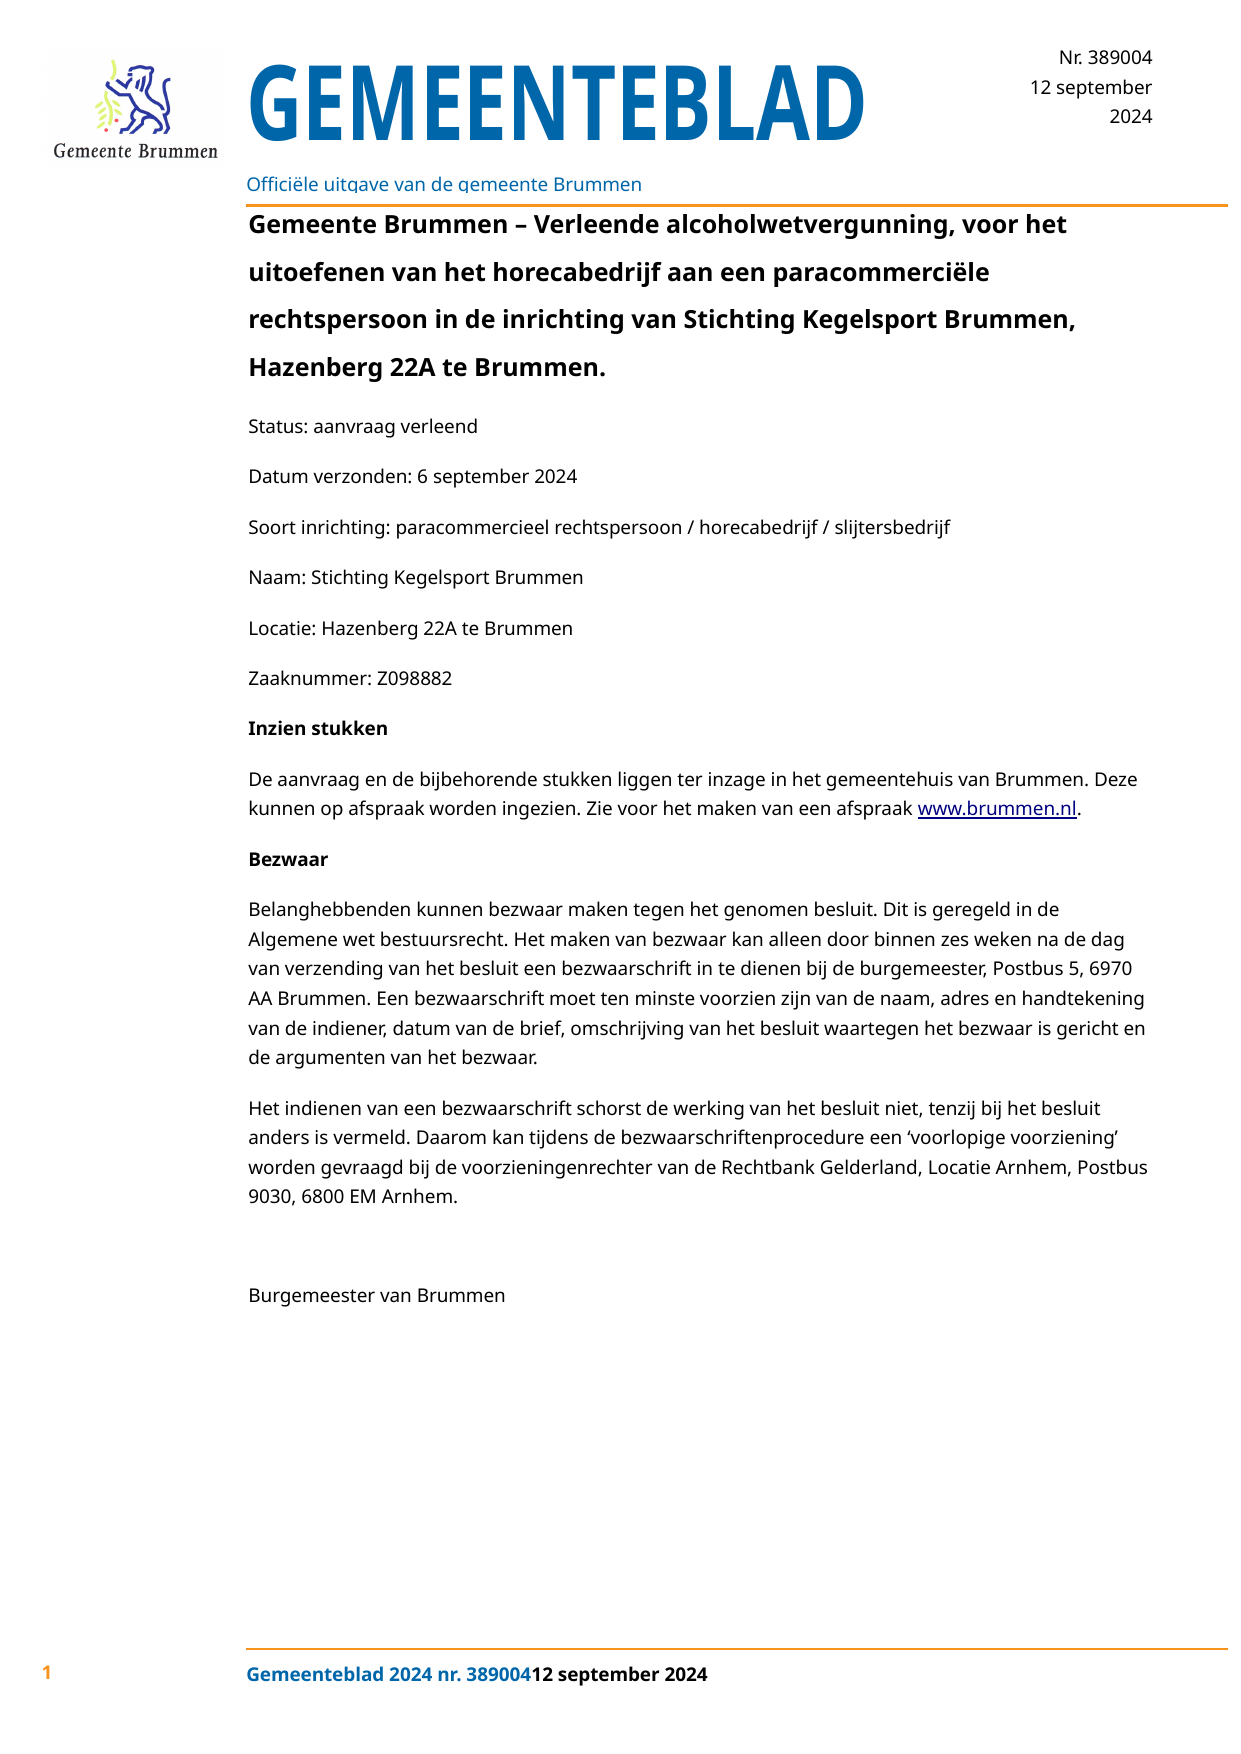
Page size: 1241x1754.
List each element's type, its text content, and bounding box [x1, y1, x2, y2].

text Soort inrichting: paracommercieel rechtspersoon / horecabedrijf / slijtersbedrijf [248, 514, 1152, 540]
text Datum verzonden: 6 september 2024 [248, 463, 1152, 489]
text Het indienen van een bezwaarschrift schorst de werking van het besluit niet, tenzij bij het besluit anders is vermeld. Daarom kan tijdens de bezwaarschriftenprocedure een ‘voorlopige voorziening’ worden gevraagd bij de voorzieningenrechter van de Rechtbank Gelderland, Locatie Arnhem, Postbus 9030, 6800 EM Arnhem. [248, 1095, 1152, 1209]
text Inzien stukken [248, 716, 1152, 741]
text Bezwaar [248, 846, 1152, 872]
text Naam: Stichting Kegelsport Brummen [248, 564, 1152, 590]
text Gemeente Brummen – Verleende alcoholwetvergunning, voor het uitoefenen van het horecabedrijf aan een paracommerciële rechtspersoon in de inrichting van Stichting Kegelsport Brummen, Hazenberg 22A te Brummen. [248, 207, 1152, 384]
text Burgemeester van Brummen [248, 1282, 1152, 1307]
text Belanghebbenden kunnen bezwaar maken tegen het genomen besluit. Dit is geregeld in de Algemene wet bestuursrecht. Het maken van bezwaar kan alleen door binnen zes weken na de dag van verzending van het besluit een bezwaarschrift in te dienen bij de burgemeester, Postbus 5, 6970 AA Brummen. Een bezwaarschrift moet ten minste voorzien zijn van de naam, adres en handtekening van de indiener, datum van de brief, omschrijving van het besluit waartegen het bezwaar is gericht en de argumenten van het bezwaar. [248, 896, 1152, 1070]
picture [41, 47, 231, 172]
text Status: aanvraag verleend [248, 413, 1152, 439]
text De aanvraag en de bijbehorende stukken liggen ter inzage in het gemeentehuis van Brummen. Deze kunnen op afspraak worden ingezien. Zie voor het maken van een afspraak www.brummen.nl. [248, 766, 1152, 821]
text Locatie: Hazenberg 22A te Brummen [248, 615, 1152, 641]
text Zaaknummer: Z098882 [248, 665, 1152, 691]
